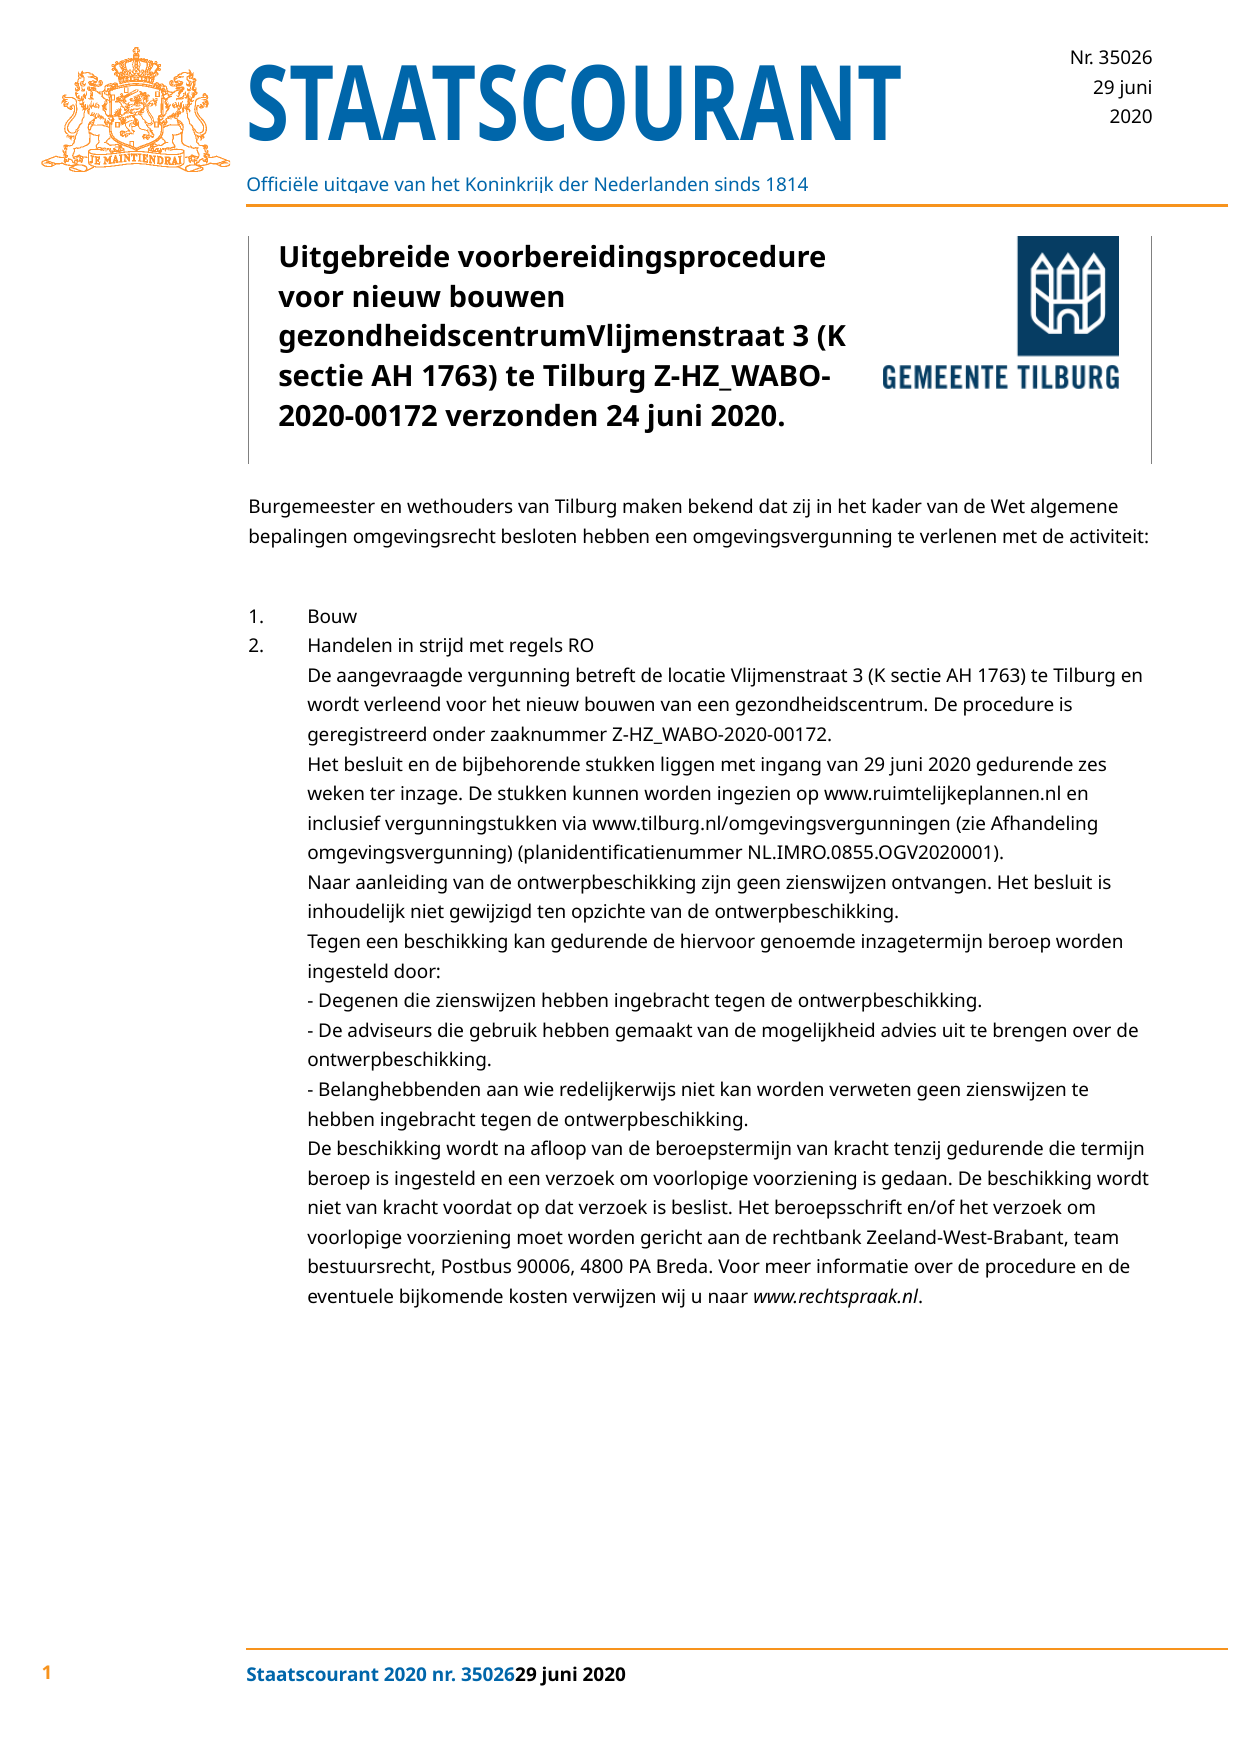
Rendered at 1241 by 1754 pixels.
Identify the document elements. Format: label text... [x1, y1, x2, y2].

table_header [850, 236, 1151, 464]
list Handelen in strijd met regels RO [248, 632, 1152, 658]
table_header Uitgebreide voorbereidingsprocedure voor nieuw bouwen gezondheidscentrumVlijmenstraat 3 (K sectie AH 1763) te Tilburg Z-HZ_WABO-2020-00172 verzonden 24 juni 2020. [249, 236, 850, 464]
picture [41, 47, 231, 172]
list Tegen een beschikking kan gedurende de hiervoor genoemde inzagetermijn beroep worden ingesteld door: [248, 928, 1152, 984]
text Burgemeester en wethouders van Tilburg maken bekend dat zij in het kader van de Wet algemene bepalingen omgevingsrecht besloten hebben een omgevingsvergunning te verlenen met de activiteit: [248, 493, 1152, 549]
list Het besluit en de bijbehorende stukken liggen met ingang van 29 juni 2020 gedurende zes weken ter inzage. De stukken kunnen worden ingezien op www.ruimtelijkeplannen.nl en inclusief vergunningstukken via www.tilburg.nl/omgevingsvergunningen (zie Afhandeling omgevingsvergunning) (planidentificatienummer NL.IMRO.0855.OGV2020001). [248, 751, 1152, 865]
list De aangevraagde vergunning betreft de locatie Vlijmenstraat 3 (K sectie AH 1763) te Tilburg en wordt verleend voor het nieuw bouwen van een gezondheidscentrum. De procedure is geregistreerd onder zaaknummer Z-HZ_WABO-2020-00172. [248, 662, 1152, 747]
list Naar aanleiding van de ontwerpbeschikking zijn geen zienswijzen ontvangen. Het besluit is inhoudelijk niet gewijzigd ten opzichte van de ontwerpbeschikking. [248, 869, 1152, 924]
list - Degenen die zienswijzen hebben ingebracht tegen de ontwerpbeschikking. [248, 987, 1152, 1013]
list De beschikking wordt na afloop van de beroepstermijn van kracht tenzij gedurende die termijn beroep is ingesteld en een verzoek om voorlopige voorziening is gedaan. De beschikking wordt niet van kracht voordat op dat verzoek is beslist. Het beroepsschrift en/of het verzoek om voorlopige voorziening moet worden gericht aan de rechtbank Zeeland-West-Brabant, team bestuursrecht, Postbus 90006, 4800 PA Breda. Voor meer informatie over de procedure en de eventuele bijkomende kosten verwijzen wij u naar www.rechtspraak.nl. [248, 1135, 1152, 1309]
list - Belanghebbenden aan wie redelijkerwijs niet kan worden verweten geen zienswijzen te hebben ingebracht tegen de ontwerpbeschikking. [248, 1076, 1152, 1132]
picture [882, 236, 1119, 391]
list Bouw [248, 603, 1152, 629]
list - De adviseurs die gebruik hebben gemaakt van de mogelijkheid advies uit te brengen over de ontwerpbeschikking. [248, 1017, 1152, 1072]
